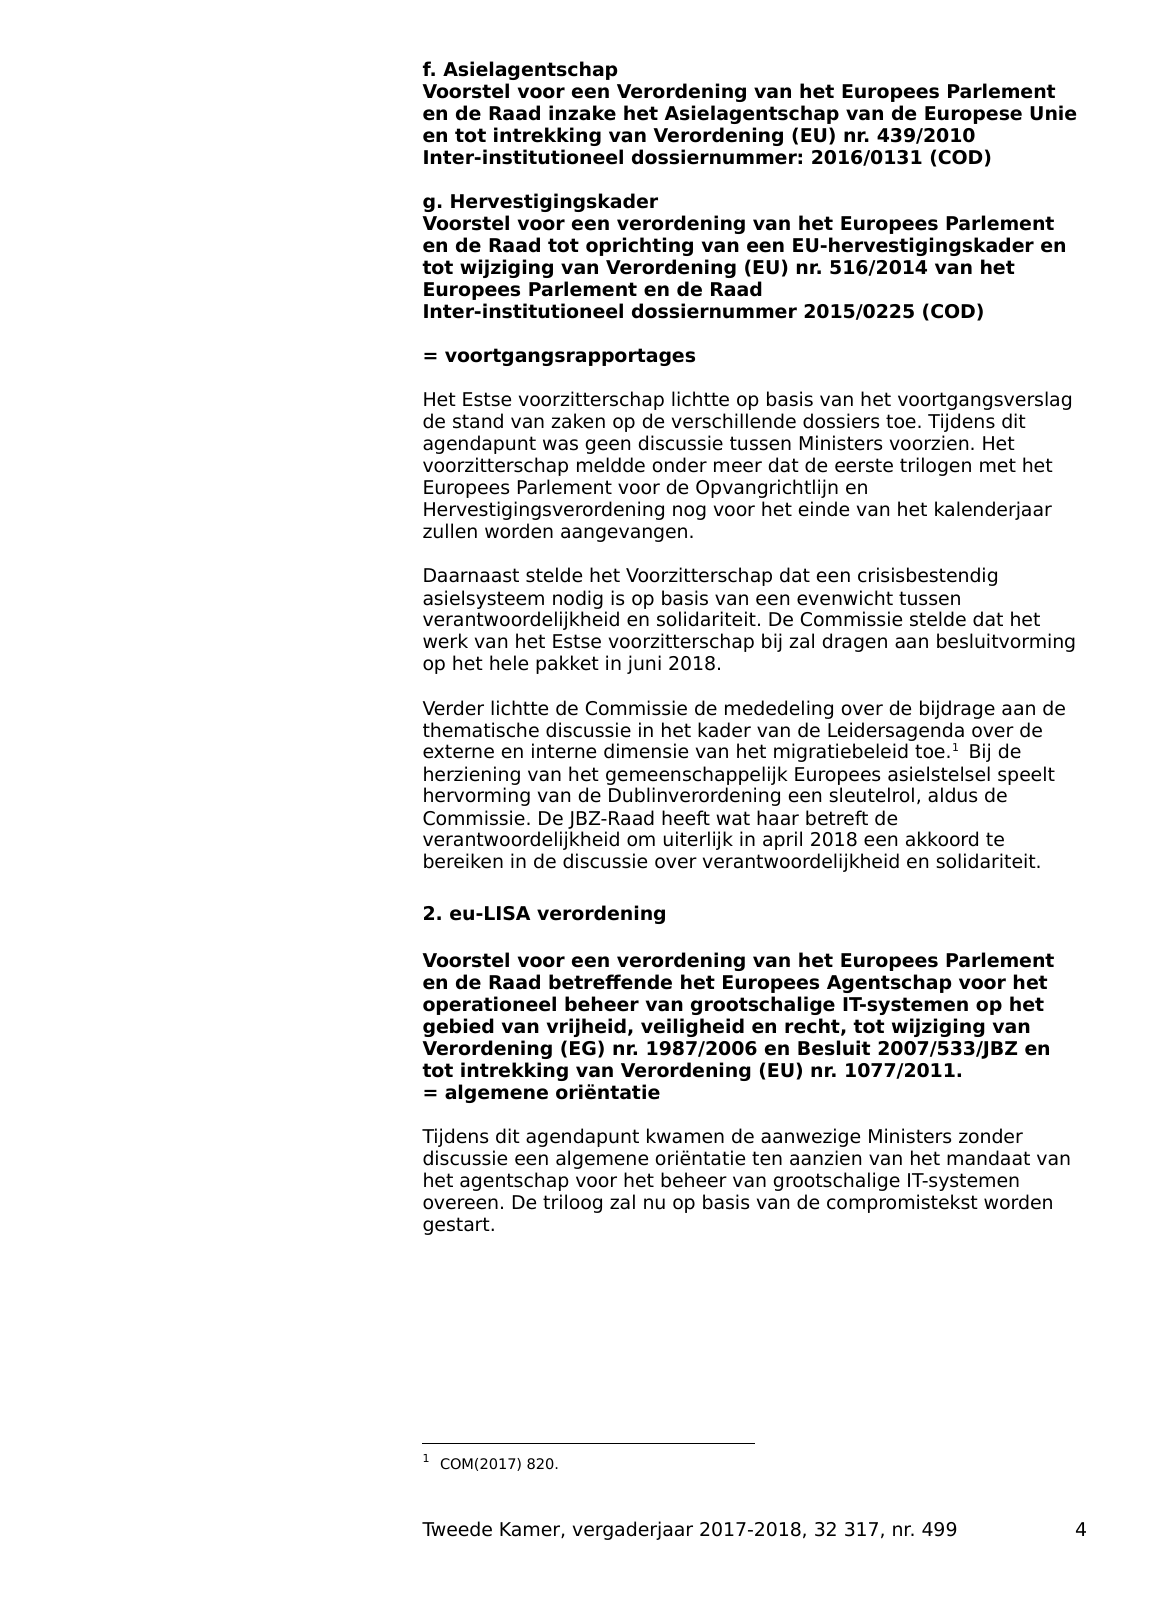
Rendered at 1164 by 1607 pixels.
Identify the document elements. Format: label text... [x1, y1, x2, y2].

text = voortgangsrapportages [422, 345, 1087, 367]
text = algemene oriëntatie [422, 1082, 1087, 1104]
subtitle 2. eu-LISA verordening [422, 903, 1087, 925]
text Voorstel voor een Verordening van het Europees Parlement en de Raad inzake het Asielagentschap van de Europese Unie en tot intrekking van Verordening (EU) nr. 439/2010 [422, 81, 1087, 147]
text g. Hervestigingskader [422, 191, 1087, 213]
text Verder lichtte de Commissie de mededeling over de bijdrage aan de thematische discussie in het kader van de Leidersagenda over de externe en interne dimensie van het migratiebeleid toe. Bij de herziening van het gemeenschappelijk Europees asielstelsel speelt hervorming van de Dublinverordening een sleutelrol, aldus de Commissie. De JBZ-Raad heeft wat haar betreft de verantwoordelijkheid om uiterlijk in april 2018 een akkoord te bereiken in de discussie over verantwoordelijkheid en solidariteit. [422, 697, 1087, 873]
text COM(2017) 820. [422, 1452, 1087, 1474]
text Voorstel voor een verordening van het Europees Parlement en de Raad tot oprichting van een EU-hervestigingskader en tot wijziging van Verordening (EU) nr. 516/2014 van het Europees Parlement en de Raad [422, 213, 1087, 301]
text Tijdens dit agendapunt kwamen de aanwezige Ministers zonder discussie een algemene oriëntatie ten aanzien van het mandaat van het agentschap voor het beheer van grootschalige IT-systemen overeen. De triloog zal nu op basis van de compromistekst worden gestart. [422, 1126, 1087, 1236]
text f. Asielagentschap [422, 59, 1087, 81]
text Voorstel voor een verordening van het Europees Parlement en de Raad betreffende het Europees Agentschap voor het operationeel beheer van grootschalige IT-systemen op het gebied van vrijheid, veiligheid en recht, tot wijziging van Verordening (EG) nr. 1987/2006 en Besluit 2007/533/JBZ en tot intrekking van Verordening (EU) nr. 1077/2011. [422, 950, 1087, 1082]
text Het Estse voorzitterschap lichtte op basis van het voortgangsverslag de stand van zaken op de verschillende dossiers toe. Tijdens dit agendapunt was geen discussie tussen Ministers voorzien. Het voorzitterschap meldde onder meer dat de eerste trilogen met het Europees Parlement voor de Opvangrichtlijn en Hervestigingsverordening nog voor het einde van het kalenderjaar zullen worden aangevangen. [422, 389, 1087, 543]
text Inter-institutioneel dossiernummer: 2016/0131 (COD) [422, 147, 1087, 169]
text Daarnaast stelde het Voorzitterschap dat een crisisbestendig asielsysteem nodig is op basis van een evenwicht tussen verantwoordelijkheid en solidariteit. De Commissie stelde dat het werk van het Estse voorzitterschap bij zal dragen aan besluitvorming op het hele pakket in juni 2018. [422, 565, 1087, 675]
text Inter-institutioneel dossiernummer 2015/0225 (COD) [422, 301, 1087, 323]
